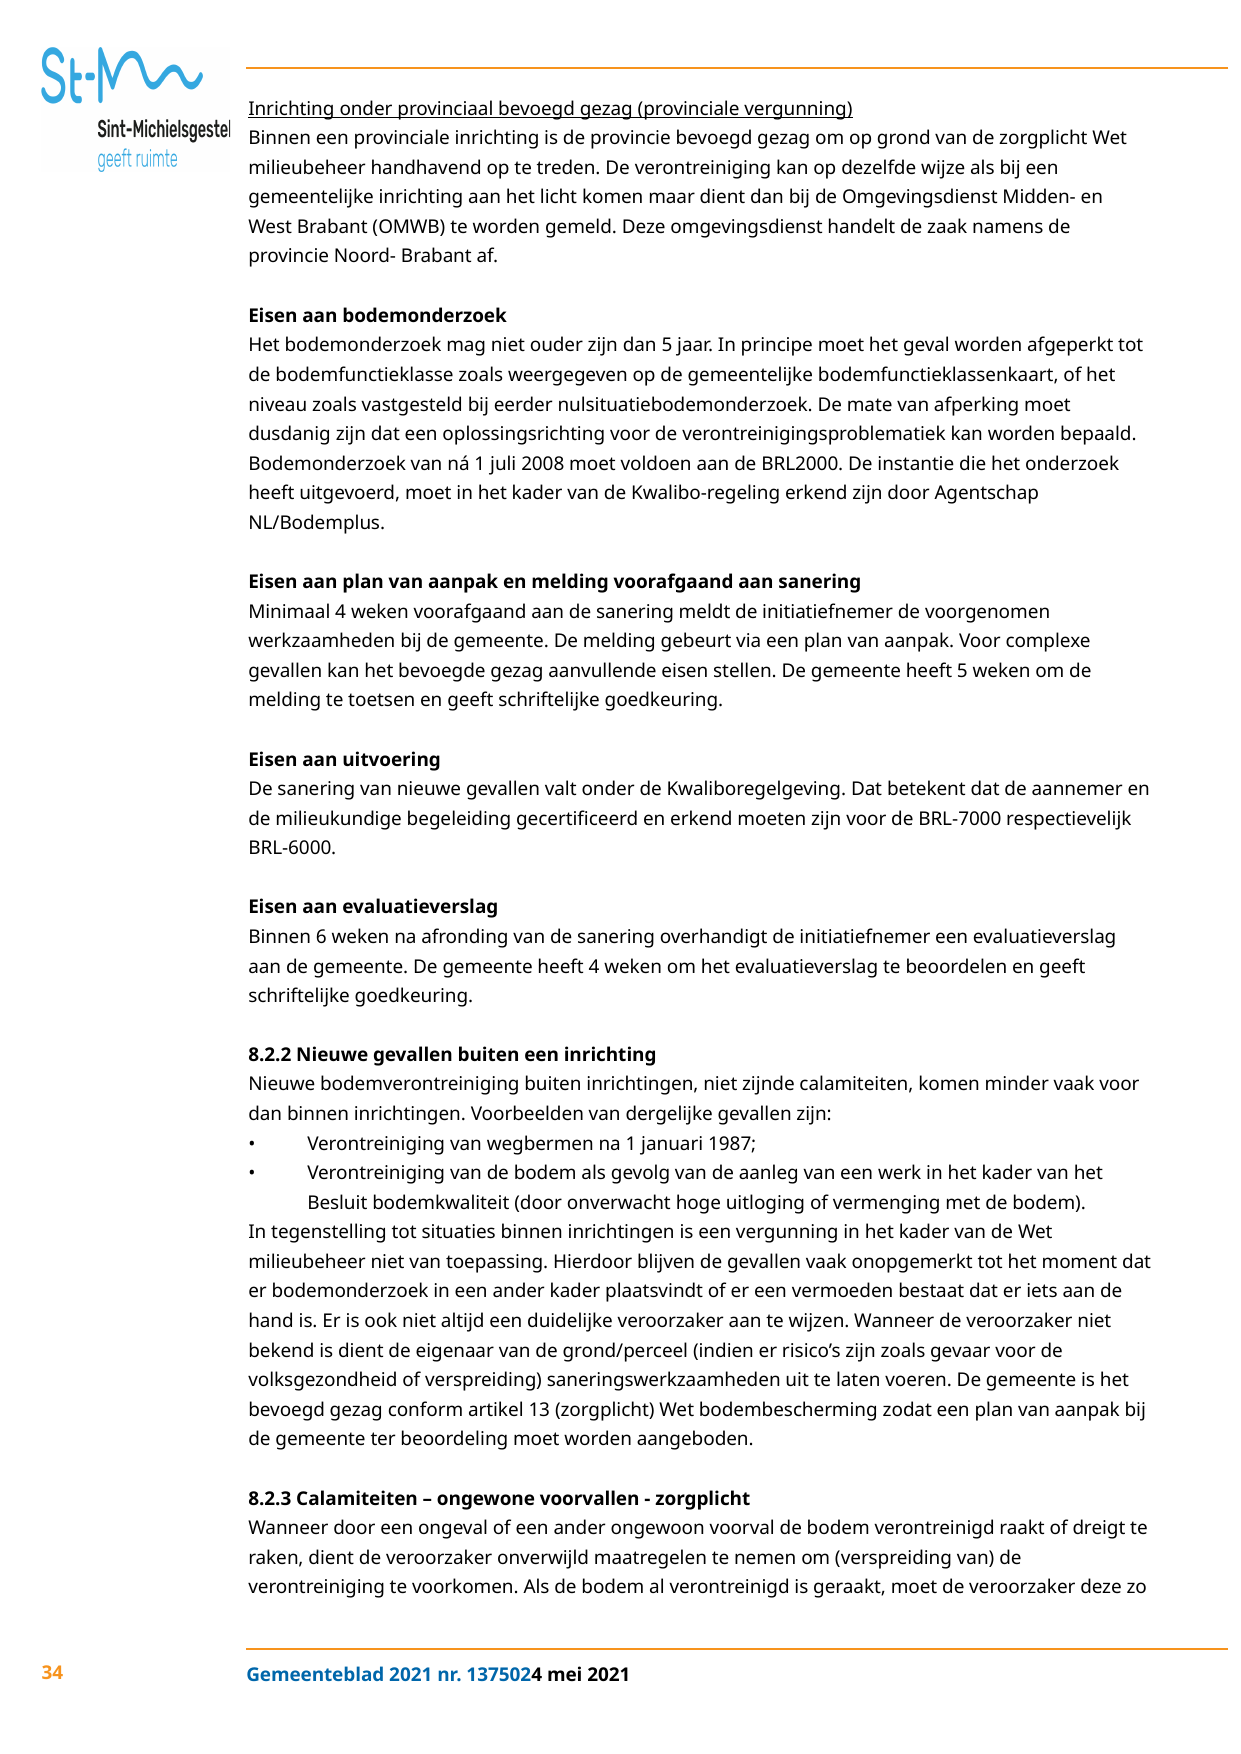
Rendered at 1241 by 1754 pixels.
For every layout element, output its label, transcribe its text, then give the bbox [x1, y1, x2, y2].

text Wanneer door een ongeval of een ander ongewoon voorval de bodem verontreinigd raakt of dreigt te raken, dient de veroorzaker onverwijld maatregelen te nemen om (verspreiding van) de verontreiniging te voorkomen. Als de bodem al verontreinigd is geraakt, moet de veroorzaker deze zo [248, 1514, 1152, 1599]
table_header Eisen aan bodemonderzoek Het bodemonderzoek mag niet ouder zijn dan 5 jaar. In principe moet het geval worden afgeperkt tot de bodemfunctieklasse zoals weergegeven op de gemeentelijke bodemfunctieklassenkaart, of het niveau zoals vastgesteld bij eerder nulsituatiebodemonderzoek. De mate van afperking moet dusdanig zijn dat een oplossingsrichting voor de verontreinigingsproblematiek kan worden bepaald. Bodemonderzoek van ná 1 juli 2008 moet voldoen aan de BRL2000. De instantie die het onderzoek heeft uitgevoerd, moet in het kader van de Kwalibo-regeling erkend zijn door Agentschap NL/Bodemplus. Eisen aan plan van aanpak en melding voorafgaand aan sanering Minimaal 4 weken voorafgaand aan de sanering meldt de initiatiefnemer de voorgenomen werkzaamheden bij de gemeente. De melding gebeurt via een plan van aanpak. Voor complexe gevallen kan het bevoegde gezag aanvullende eisen stellen. De gemeente heeft 5 weken om de melding te toetsen en geeft schriftelijke goedkeuring. Eisen aan uitvoering De sanering van nieuwe gevallen valt onder de Kwaliboregelgeving. Dat betekent dat de aannemer en de milieukundige begeleiding gecertificeerd en erkend moeten zijn voor de BRL-7000 respectievelijk BRL-6000. Eisen aan evaluatieverslag Binnen 6 weken na afronding van de sanering overhandigt de initiatiefnemer een evaluatieverslag aan de gemeente. De gemeente heeft 4 weken om het evaluatieverslag te beoordelen en geeft schriftelijke goedkeuring. [248, 302, 1152, 1008]
text 8.2.3 Calamiteiten – ongewone voorvallen - zorgplicht [248, 1485, 1152, 1510]
list Verontreiniging van wegbermen na 1 januari 1987; [248, 1130, 1152, 1155]
text Inrichting onder provinciaal bevoegd gezag (provinciale vergunning) [248, 95, 1152, 121]
text dan binnen inrichtingen. Voorbeelden van dergelijke gevallen zijn: [248, 1100, 1152, 1126]
text In tegenstelling tot situaties binnen inrichtingen is een vergunning in het kader van de Wet milieubeheer niet van toepassing. Hierdoor blijven de gevallen vaak onopgemerkt tot het moment dat er bodemonderzoek in een ander kader plaatsvindt of er een vermoeden bestaat dat er iets aan de hand is. Er is ook niet altijd een duidelijke veroorzaker aan te wijzen. Wanneer de veroorzaker niet bekend is dient de eigenaar van de grond/perceel (indien er risico’s zijn zoals gevaar voor de volksgezondheid of verspreiding) saneringswerkzaamheden uit te laten voeren. De gemeente is het bevoegd gezag conform artikel 13 (zorgplicht) Wet bodembescherming zodat een plan van aanpak bij de gemeente ter beoordeling moet worden aangeboden. [248, 1218, 1152, 1451]
text 8.2.2 Nieuwe gevallen buiten een inrichting [248, 1041, 1152, 1067]
text Nieuwe bodemverontreiniging buiten inrichtingen, niet zijnde calamiteiten, komen minder vaak voor [248, 1071, 1152, 1096]
text Binnen een provinciale inrichting is de provincie bevoegd gezag om op grond van de zorgplicht Wet milieubeheer handhavend op te treden. De verontreiniging kan op dezelfde wijze als bij een gemeentelijke inrichting aan het licht komen maar dient dan bij de Omgevingsdienst Midden- en West Brabant (OMWB) te worden gemeld. Deze omgevingsdienst handelt de zaak namens de provincie Noord- Brabant af. [248, 124, 1152, 268]
picture [41, 47, 231, 172]
list Verontreiniging van de bodem als gevolg van de aanleg van een werk in het kader van het Besluit bodemkwaliteit (door onverwacht hoge uitloging of vermenging met de bodem). [248, 1159, 1152, 1214]
